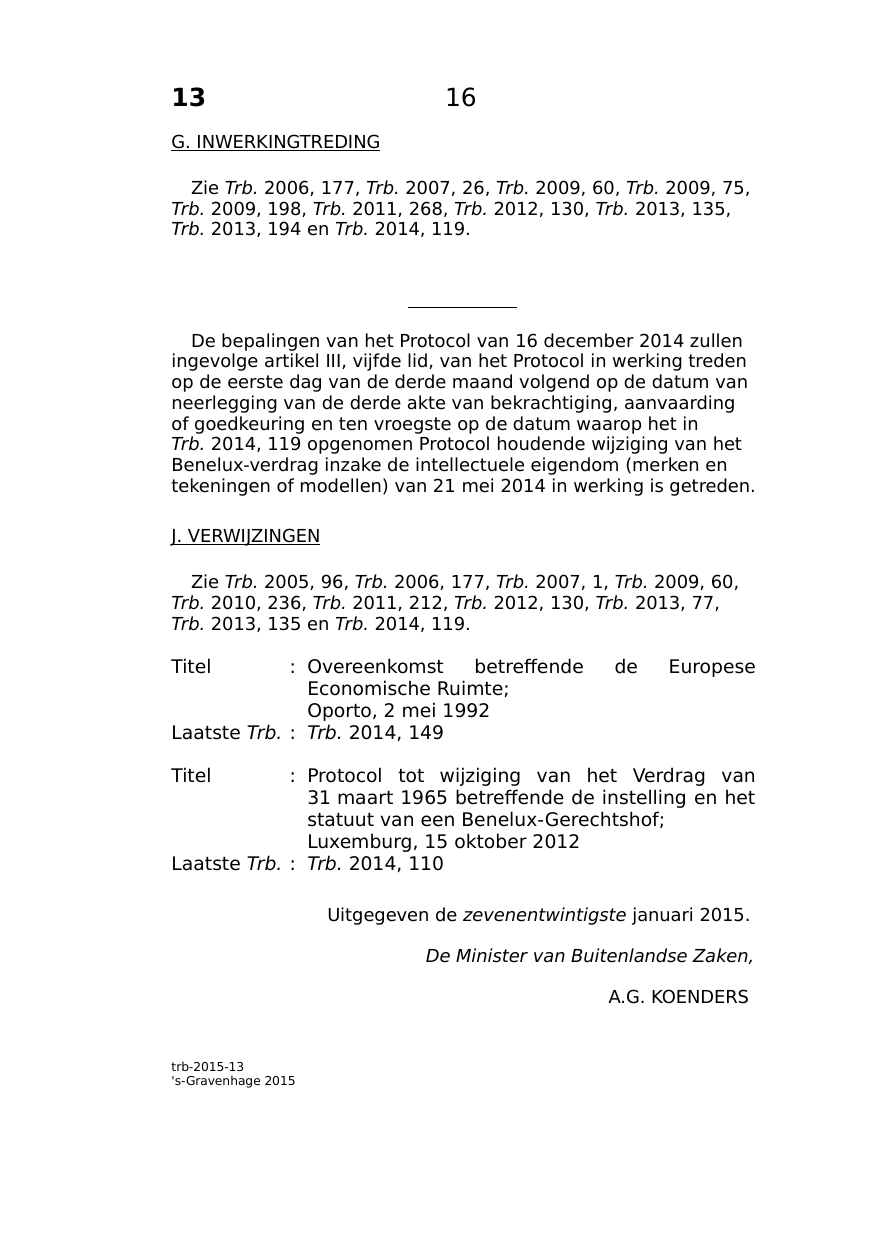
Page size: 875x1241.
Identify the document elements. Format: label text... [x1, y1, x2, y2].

table_cell [171, 744, 289, 766]
table_cell [289, 744, 307, 766]
table_cell Laatste Trb. [171, 853, 289, 875]
table_cell [307, 744, 756, 766]
table_cell : [289, 766, 307, 853]
text Zie Trb. 2005, 96, Trb. 2006, 177, Trb. 2007, 1, Trb. 2009, 60, Trb. 2010, 236, Trb. 2011, 212, Trb. 2012, 130, Trb. 2013, 77, Trb. 2013, 135 en Trb. 2014, 119. [171, 572, 756, 634]
table_cell Titel [171, 766, 289, 853]
table_cell : [289, 853, 307, 875]
text 's-Gravenhage 2015 [171, 1074, 405, 1088]
table_cell Trb. 2014, 110 [307, 853, 756, 875]
table_cell Laatste Trb. [171, 722, 289, 744]
subtitle J. VERWIJZINGEN [171, 526, 756, 547]
subtitle G. INWERKINGTREDING [171, 132, 756, 153]
table_cell Trb. 2014, 149 [307, 722, 756, 744]
text Zie Trb. 2006, 177, Trb. 2007, 26, Trb. 2009, 60, Trb. 2009, 75, Trb. 2009, 198, Trb. 2011, 268, Trb. 2012, 130, Trb. 2013, 135, Trb. 2013, 194 en Trb. 2014, 119. [171, 178, 756, 240]
table_cell : [289, 722, 307, 744]
table_header Overeenkomst betreffende de Europese Economische Ruimte; Oporto, 2 mei 1992 [307, 656, 756, 722]
text De Minister van Buitenlandse Zaken, A.G. KOENDERS [171, 946, 756, 1008]
table_header Titel [171, 656, 289, 722]
text Uitgegeven de zevenentwintigste januari 2015. [171, 905, 756, 926]
text De bepalingen van het Protocol van 16 december 2014 zullen ingevolge artikel III, vijfde lid, van het Protocol in werking treden op de eerste dag van de derde maand volgend op de datum van neerlegging van de derde akte van bekrachtiging, aanvaarding of goedkeuring en ten vroegste op de datum waarop het in Trb. 2014, 119 opgenomen Protocol houdende wijziging van het Benelux-verdrag inzake de intellectuele eigendom (merken en tekeningen of modellen) van 21 mei 2014 in werking is getreden. [171, 331, 756, 496]
table_cell Protocol tot wijziging van het Verdrag van 31 maart 1965 betreffende de instelling en het statuut van een Benelux-Gerechtshof; Luxemburg, 15 oktober 2012 [307, 766, 756, 853]
text trb-2015-13 [171, 1060, 405, 1074]
table_header : [289, 656, 307, 722]
